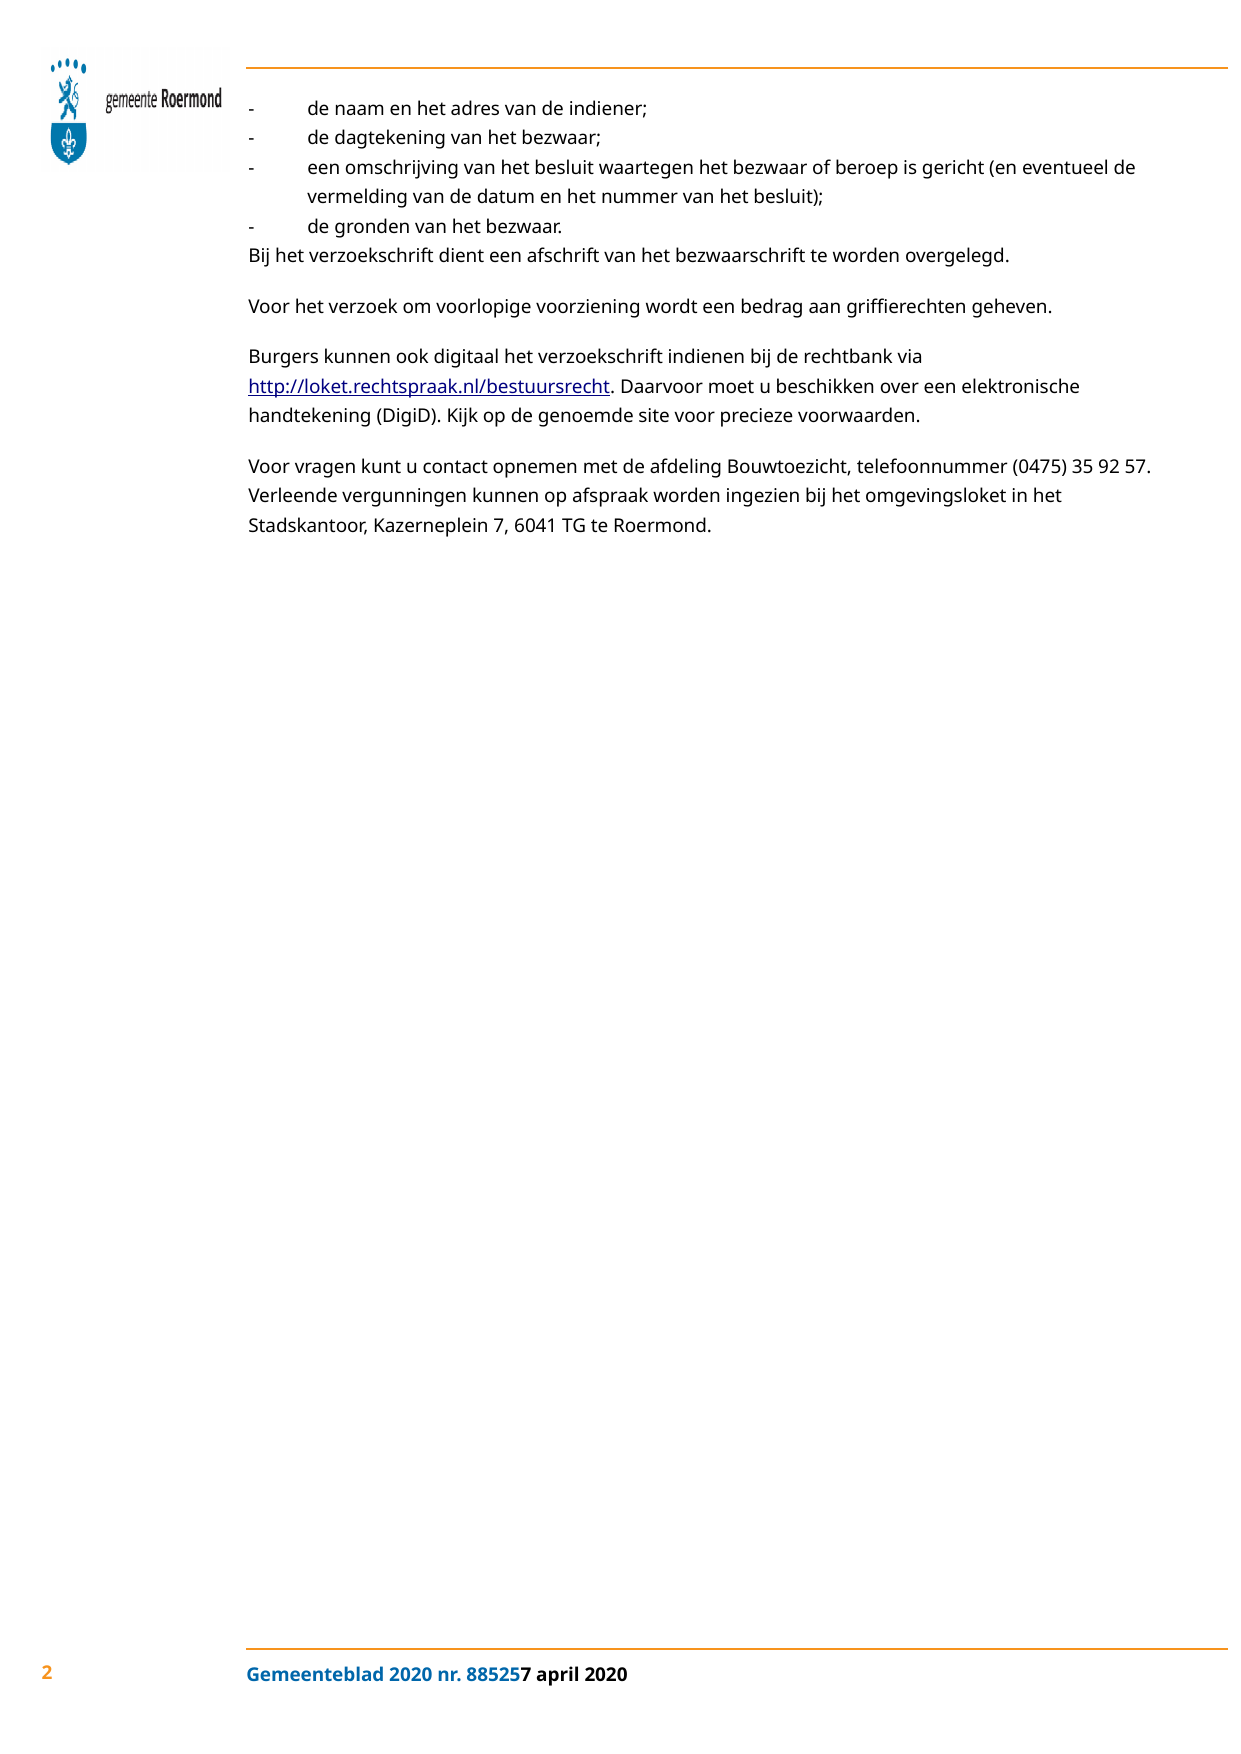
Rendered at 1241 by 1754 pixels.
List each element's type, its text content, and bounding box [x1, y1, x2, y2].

list de gronden van het bezwaar. [248, 213, 1152, 239]
list de dagtekening van het bezwaar; [248, 124, 1152, 150]
text Bij het verzoekschrift dient een afschrift van het bezwaarschrift te worden overgelegd. [248, 243, 1152, 268]
text Voor vragen kunt u contact opnemen met de afdeling Bouwtoezicht, telefoonnummer (0475) 35 92 57. Verleende vergunningen kunnen op afspraak worden ingezien bij het omgevingsloket in het Stadskantoor, Kazerneplein 7, 6041 TG te Roermond. [248, 453, 1152, 538]
list de naam en het adres van de indiener; [248, 95, 1152, 121]
text Burgers kunnen ook digitaal het verzoekschrift indienen bij de rechtbank via http://loket.rechtspraak.nl/bestuursrecht. Daarvoor moet u beschikken over een elektronische handtekening (DigiD). Kijk op de genoemde site voor precieze voorwaarden. [248, 343, 1152, 428]
text Voor het verzoek om voorlopige voorziening wordt een bedrag aan griffierechten geheven. [248, 293, 1152, 319]
picture [41, 47, 231, 172]
list een omschrijving van het besluit waartegen het bezwaar of beroep is gericht (en eventueel de vermelding van de datum en het nummer van het besluit); [248, 154, 1152, 209]
